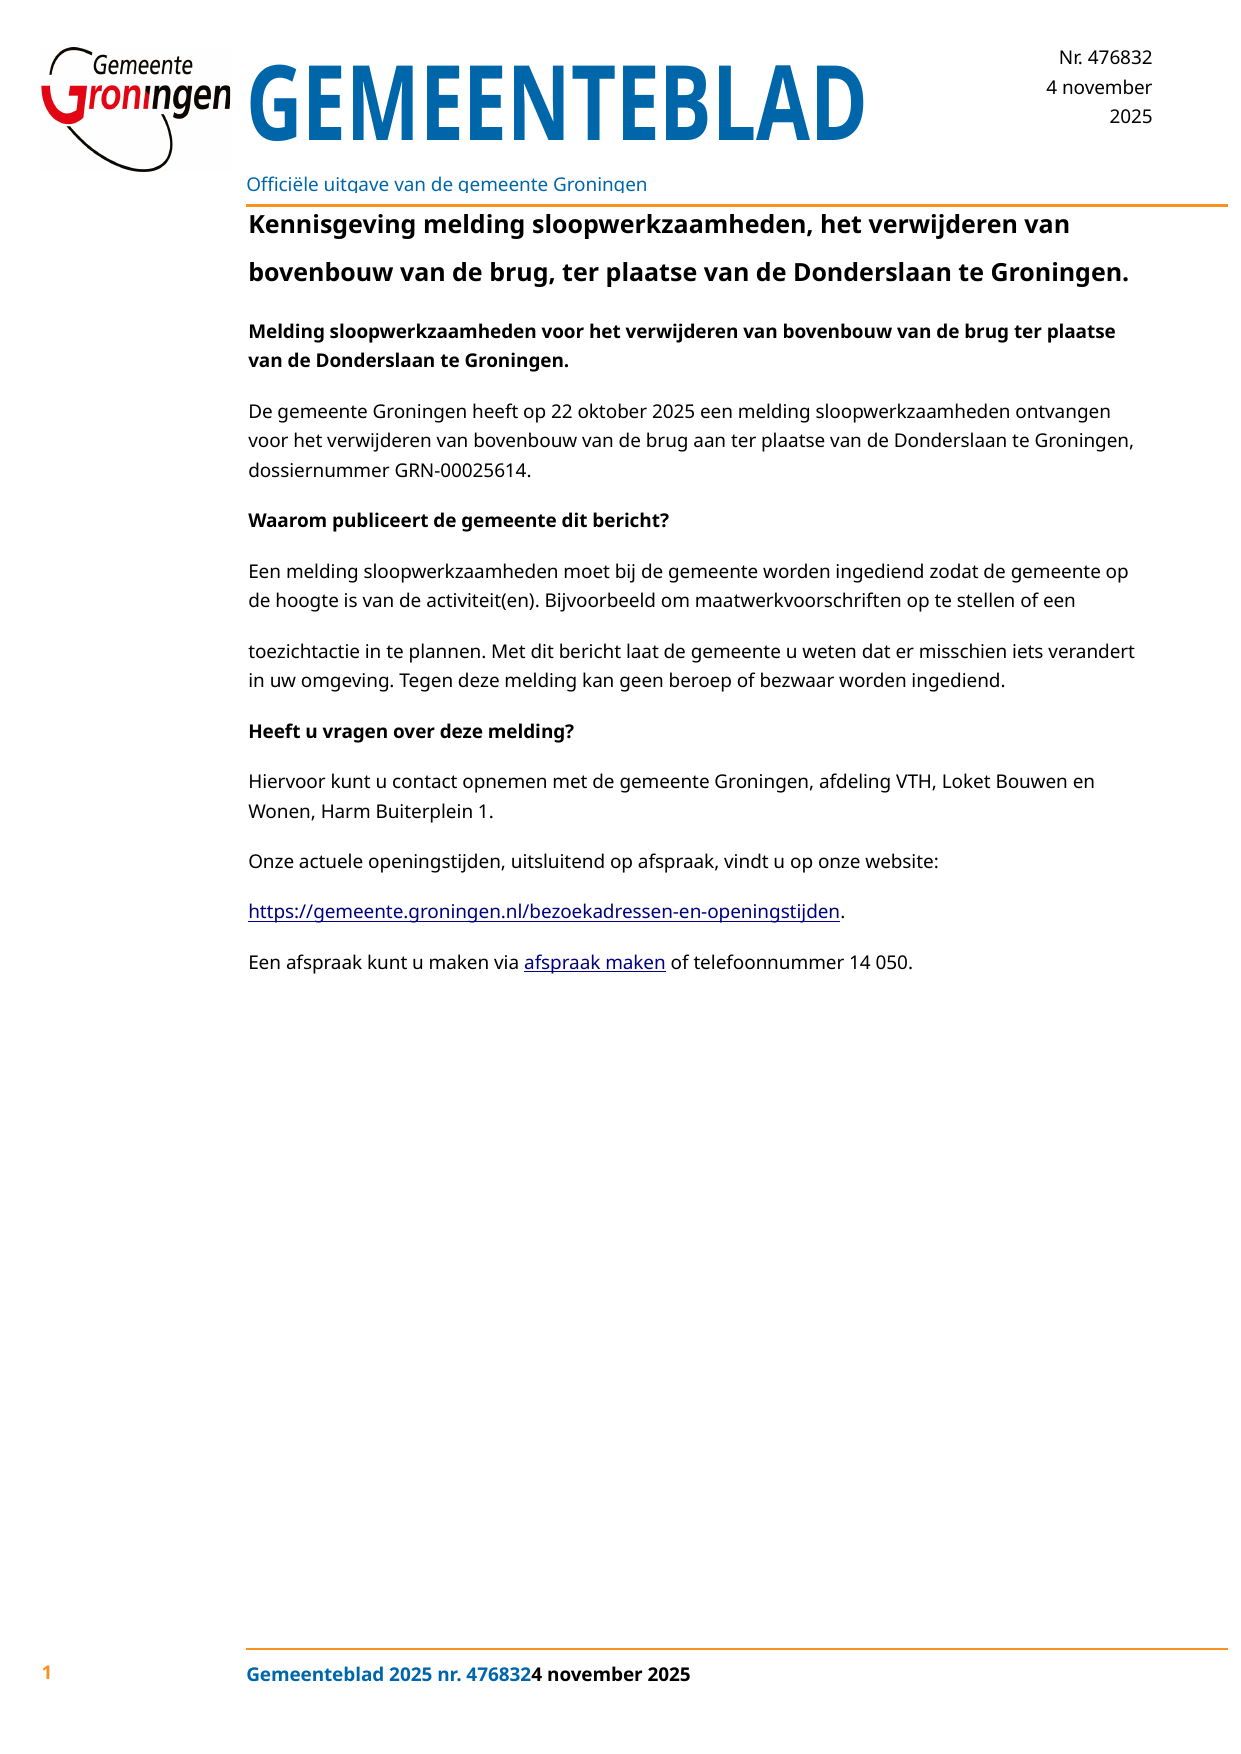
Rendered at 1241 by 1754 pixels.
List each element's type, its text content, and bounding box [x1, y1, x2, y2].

text Onze actuele openingstijden, uitsluitend op afspraak, vindt u op onze website: [248, 848, 1152, 874]
text toezichtactie in te plannen. Met dit bericht laat de gemeente u weten dat er misschien iets verandert in uw omgeving. Tegen deze melding kan geen beroep of bezwaar worden ingediend. [248, 638, 1152, 693]
text Heeft u vragen over deze melding? [248, 718, 1152, 744]
text Een melding sloopwerkzaamheden moet bij de gemeente worden ingediend zodat de gemeente op de hoogte is van de activiteit(en). Bijvoorbeeld om maatwerkvoorschriften op te stellen of een [248, 558, 1152, 613]
picture [41, 47, 231, 172]
text Hiervoor kunt u contact opnemen met de gemeente Groningen, afdeling VTH, Loket Bouwen en Wonen, Harm Buiterplein 1. [248, 768, 1152, 824]
text Waarom publiceert de gemeente dit bericht? [248, 507, 1152, 533]
text Kennisgeving melding sloopwerkzaamheden, het verwijderen van bovenbouw van de brug, ter plaatse van de Donderslaan te Groningen. [248, 207, 1152, 288]
text De gemeente Groningen heeft op 22 oktober 2025 een melding sloopwerkzaamheden ontvangen voor het verwijderen van bovenbouw van de brug aan ter plaatse van de Donderslaan te Groningen, dossiernummer GRN-00025614. [248, 398, 1152, 483]
text Een afspraak kunt u maken via afspraak maken of telefoonnummer 14 050. [248, 949, 1152, 975]
text Melding sloopwerkzaamheden voor het verwijderen van bovenbouw van de brug ter plaatse van de Donderslaan te Groningen. [248, 318, 1152, 373]
text https://gemeente.groningen.nl/bezoekadressen-en-openingstijden. [248, 899, 1152, 924]
